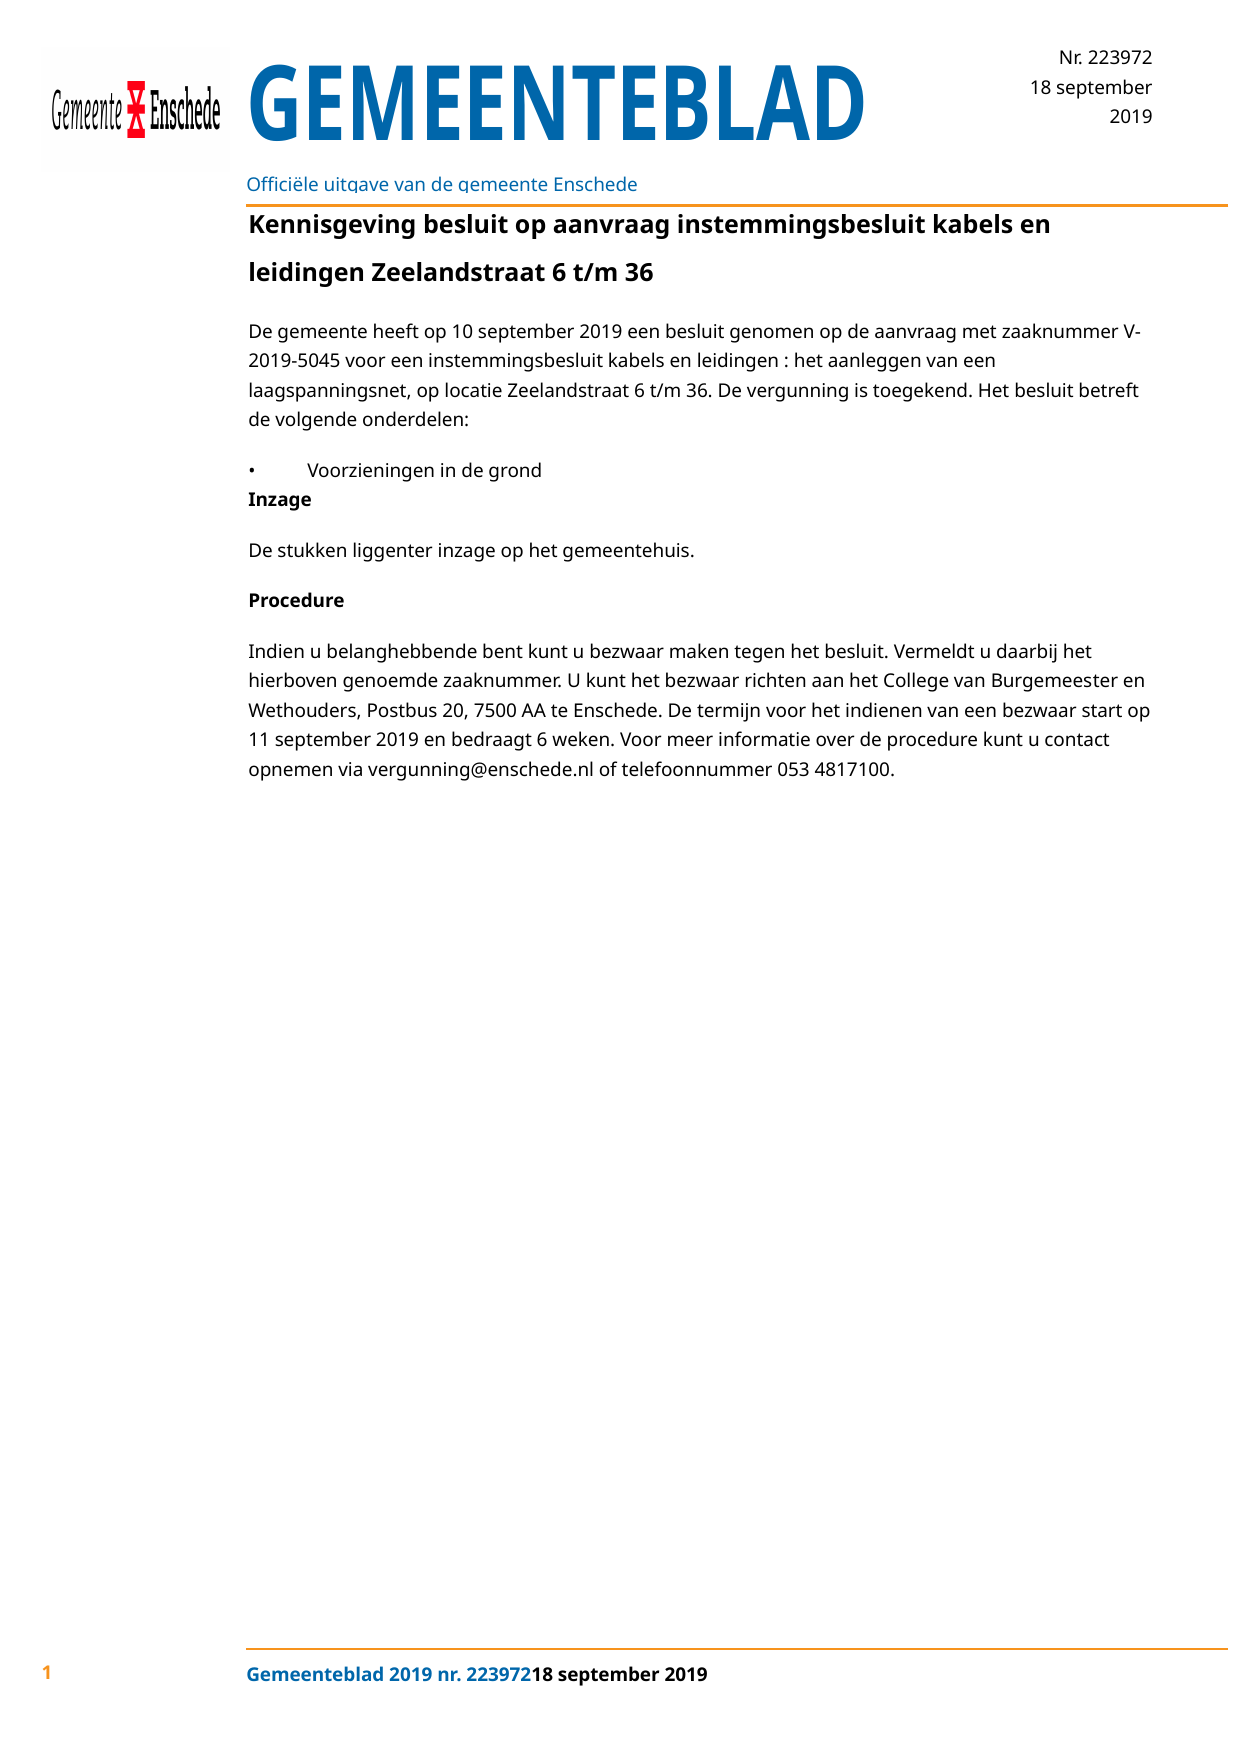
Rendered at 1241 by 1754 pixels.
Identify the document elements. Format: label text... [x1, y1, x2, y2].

list Voorzieningen in de grond [248, 457, 1152, 483]
text Indien u belanghebbende bent kunt u bezwaar maken tegen het besluit. Vermeldt u daarbij het hierboven genoemde zaaknummer. U kunt het bezwaar richten aan het College van Burgemees­ter en Wethouders, Postbus 20, 7500 AA te Enschede. De termijn voor het indienen van een bezwaar start op 11 september 2019 en bedraagt 6 weken. Voor meer informatie over de procedure kunt u contact opnemen via vergunning@enschede.nl of telefoonnummer 053 4817100. [248, 638, 1152, 782]
text De gemeente heeft op 10 september 2019 een besluit genomen op de aanvraag met zaaknummer V-2019-5045 voor een instemmingsbesluit kabels en leidingen : het aanleggen van een laagspanningsnet, op locatie Zeelandstraat 6 t/m 36. De vergunning is toegekend. Het besluit betreft de volgende onderdelen: [248, 318, 1152, 432]
text Inzage [248, 487, 1152, 512]
picture [41, 47, 231, 172]
text Procedure [248, 587, 1152, 613]
text Kennisgeving besluit op aanvraag instemmingsbesluit kabels en leidingen Zeelandstraat 6 t/m 36 [248, 207, 1152, 288]
text De stukken liggenter inzage op het gemeentehuis. [248, 537, 1152, 563]
